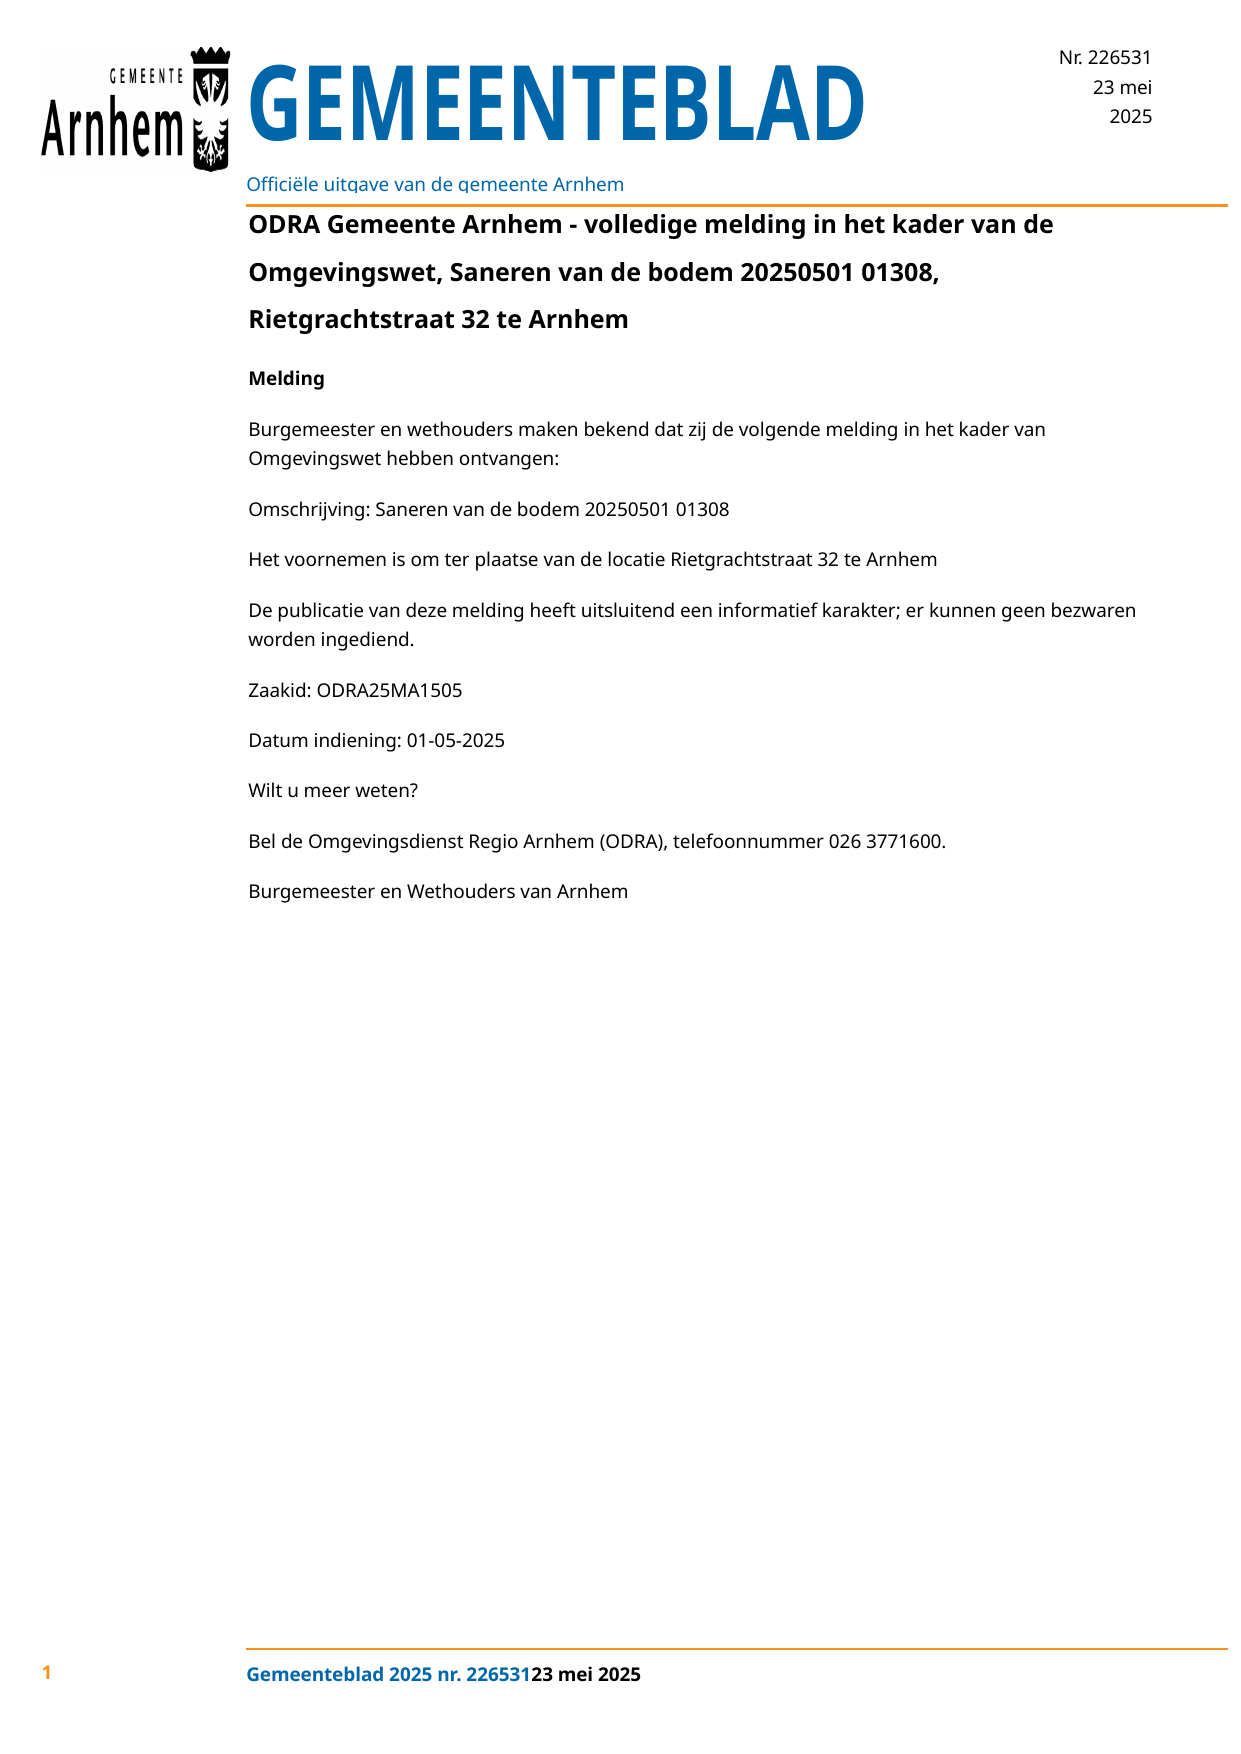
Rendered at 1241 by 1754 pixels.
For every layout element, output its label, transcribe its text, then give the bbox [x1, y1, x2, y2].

text ODRA Gemeente Arnhem - volledige melding in het kader van de Omgevingswet, Saneren van de bodem 20250501 01308, Rietgrachtstraat 32 te Arnhem [248, 207, 1152, 336]
text Burgemeester en wethouders maken bekend dat zij de volgende melding in het kader van Omgevingswet hebben ontvangen: [248, 416, 1152, 471]
text Zaakid: ODRA25MA1505 [248, 677, 1152, 702]
text Wilt u meer weten? [248, 778, 1152, 803]
picture [41, 47, 231, 172]
text Melding [248, 366, 1152, 391]
text Datum indiening: 01-05-2025 [248, 727, 1152, 753]
text Het voornemen is om ter plaatse van de locatie Rietgrachtstraat 32 te Arnhem [248, 546, 1152, 572]
text De publicatie van deze melding heeft uitsluitend een informatief karakter; er kunnen geen bezwaren worden ingediend. [248, 597, 1152, 652]
text Burgemeester en Wethouders van Arnhem [248, 878, 1152, 904]
text Omschrijving: Saneren van de bodem 20250501 01308 [248, 496, 1152, 522]
text Bel de Omgevingsdienst Regio Arnhem (ODRA), telefoonnummer 026 3771600. [248, 828, 1152, 854]
